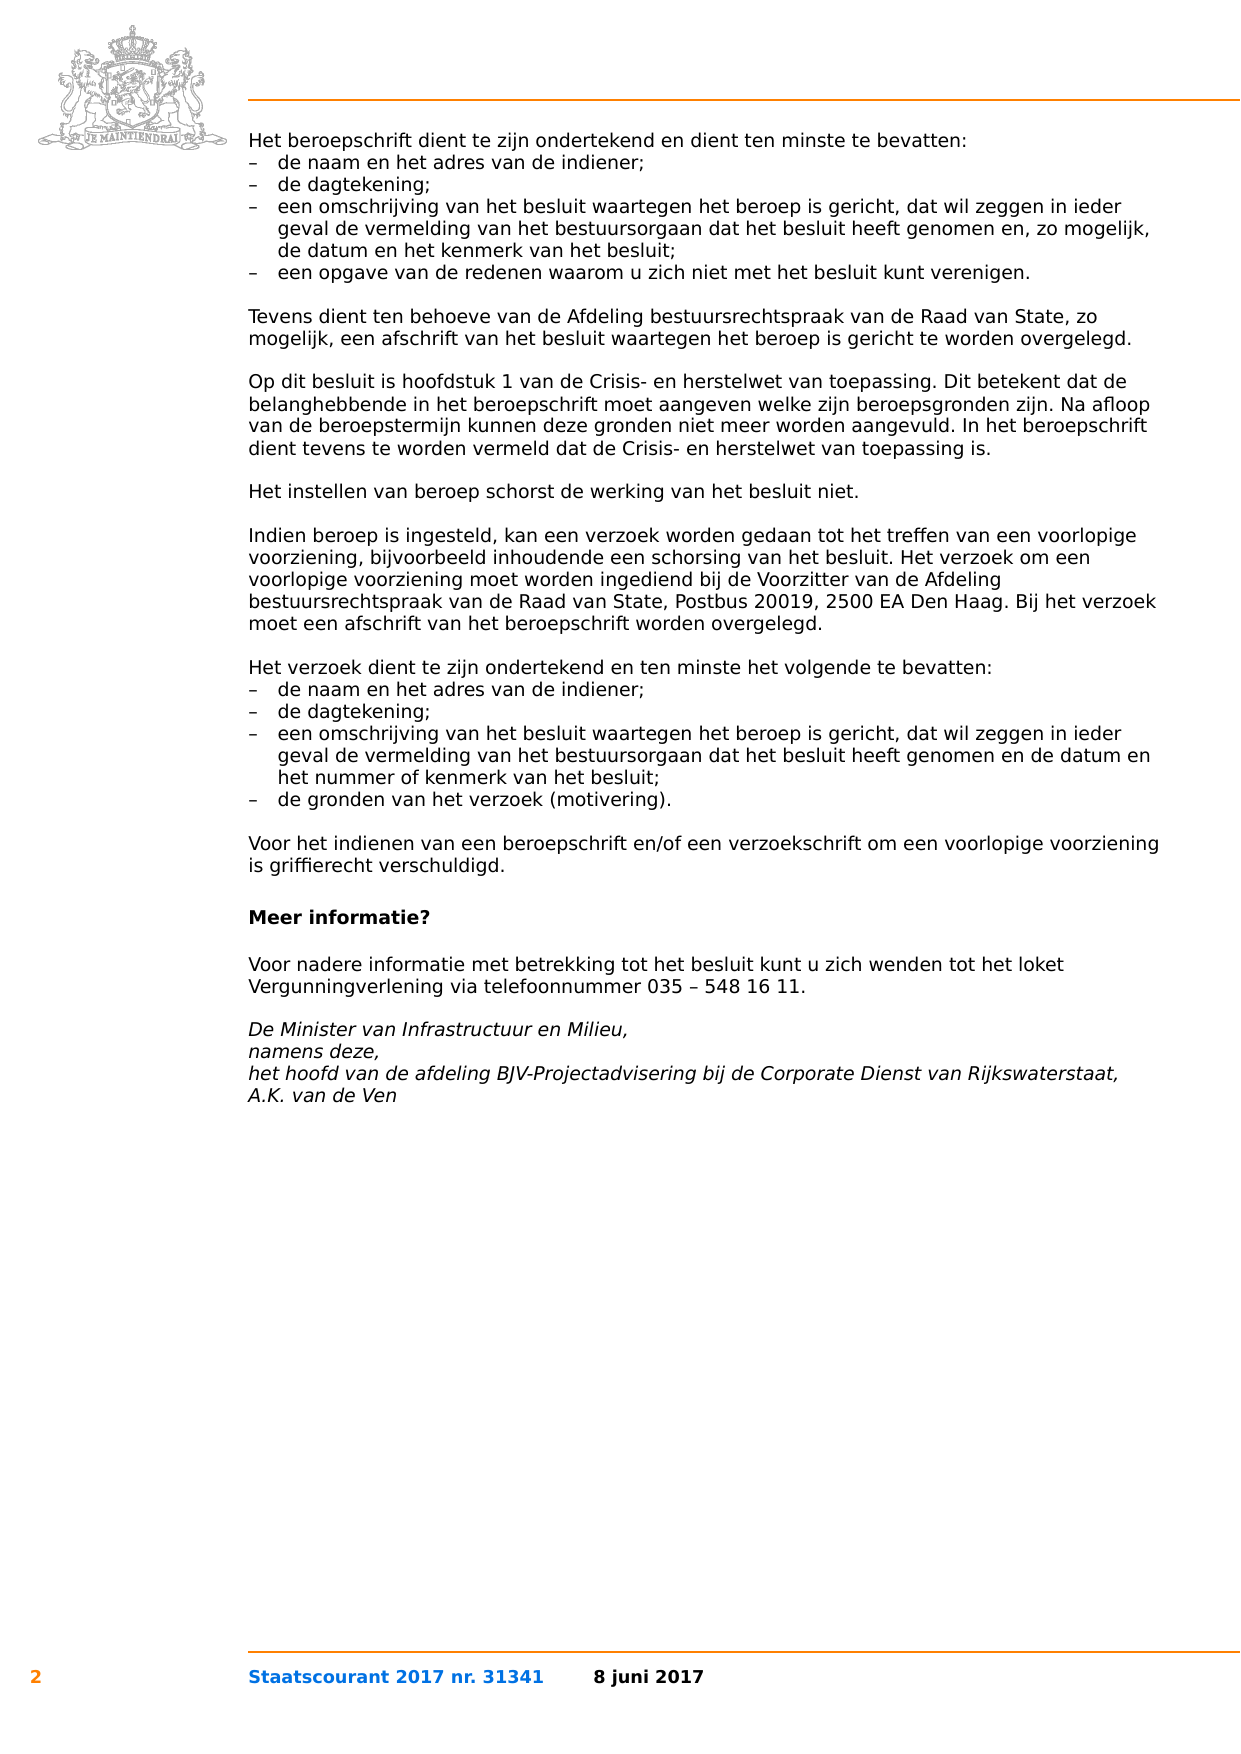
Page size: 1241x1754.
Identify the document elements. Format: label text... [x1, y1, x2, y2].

text Voor het indienen van een beroepschrift en/of een verzoekschrift om een voorlopige voorziening is griffierecht verschuldigd. [248, 833, 1163, 877]
text – een omschrijving van het besluit waartegen het beroep is gericht, dat wil zeggen in ieder geval de vermelding van het bestuursorgaan dat het besluit heeft genomen en, zo mogelijk, de datum en het kenmerk van het besluit; [248, 196, 1163, 262]
text Tevens dient ten behoeve van de Afdeling bestuursrechtspraak van de Raad van State, zo mogelijk, een afschrift van het besluit waartegen het beroep is gericht te worden overgelegd. [248, 306, 1163, 349]
text – de dagtekening; [248, 174, 1163, 196]
text – de gronden van het verzoek (motivering). [248, 789, 1163, 811]
text Op dit besluit is hoofdstuk 1 van de Crisis- en herstelwet van toepassing. Dit betekent dat de belanghebbende in het beroepschrift moet aangeven welke zijn beroepsgronden zijn. Na afloop van de beroepstermijn kunnen deze gronden niet meer worden aangevuld. In het beroepschrift dient tevens te worden vermeld dat de Crisis- en herstelwet van toepassing is. [248, 371, 1163, 459]
text Indien beroep is ingesteld, kan een verzoek worden gedaan tot het treffen van een voorlopige voorziening, bijvoorbeeld inhoudende een schorsing van het besluit. Het verzoek om een voorlopige voorziening moet worden ingediend bij de Voorzitter van de Afdeling bestuursrechtspraak van de Raad van State, Postbus 20019, 2500 EA Den Haag. Bij het verzoek moet een afschrift van het beroepschrift worden overgelegd. [248, 525, 1163, 635]
text – de dagtekening; [248, 701, 1163, 723]
text De Minister van Infrastructuur en Milieu, namens deze, het hoofd van de afdeling BJV-Projectadvisering bij de Corporate Dienst van Rijkswaterstaat, A.K. van de Ven [248, 1019, 1163, 1107]
subtitle Meer informatie? [248, 907, 1163, 928]
picture [38, 25, 227, 150]
text Het instellen van beroep schorst de werking van het besluit niet. [248, 481, 1163, 503]
text – de naam en het adres van de indiener; [248, 152, 1163, 174]
text Het beroepschrift dient te zijn ondertekend en dient ten minste te bevatten: [248, 130, 1163, 152]
text – een opgave van de redenen waarom u zich niet met het besluit kunt verenigen. [248, 262, 1163, 284]
text – de naam en het adres van de indiener; [248, 679, 1163, 701]
text Het verzoek dient te zijn ondertekend en ten minste het volgende te bevatten: [248, 657, 1163, 679]
text – een omschrijving van het besluit waartegen het beroep is gericht, dat wil zeggen in ieder geval de vermelding van het bestuursorgaan dat het besluit heeft genomen en de datum en het nummer of kenmerk van het besluit; [248, 723, 1163, 789]
text Voor nadere informatie met betrekking tot het besluit kunt u zich wenden tot het loket Vergunningverlening via telefoonnummer 035 – 548 16 11. [248, 953, 1163, 997]
